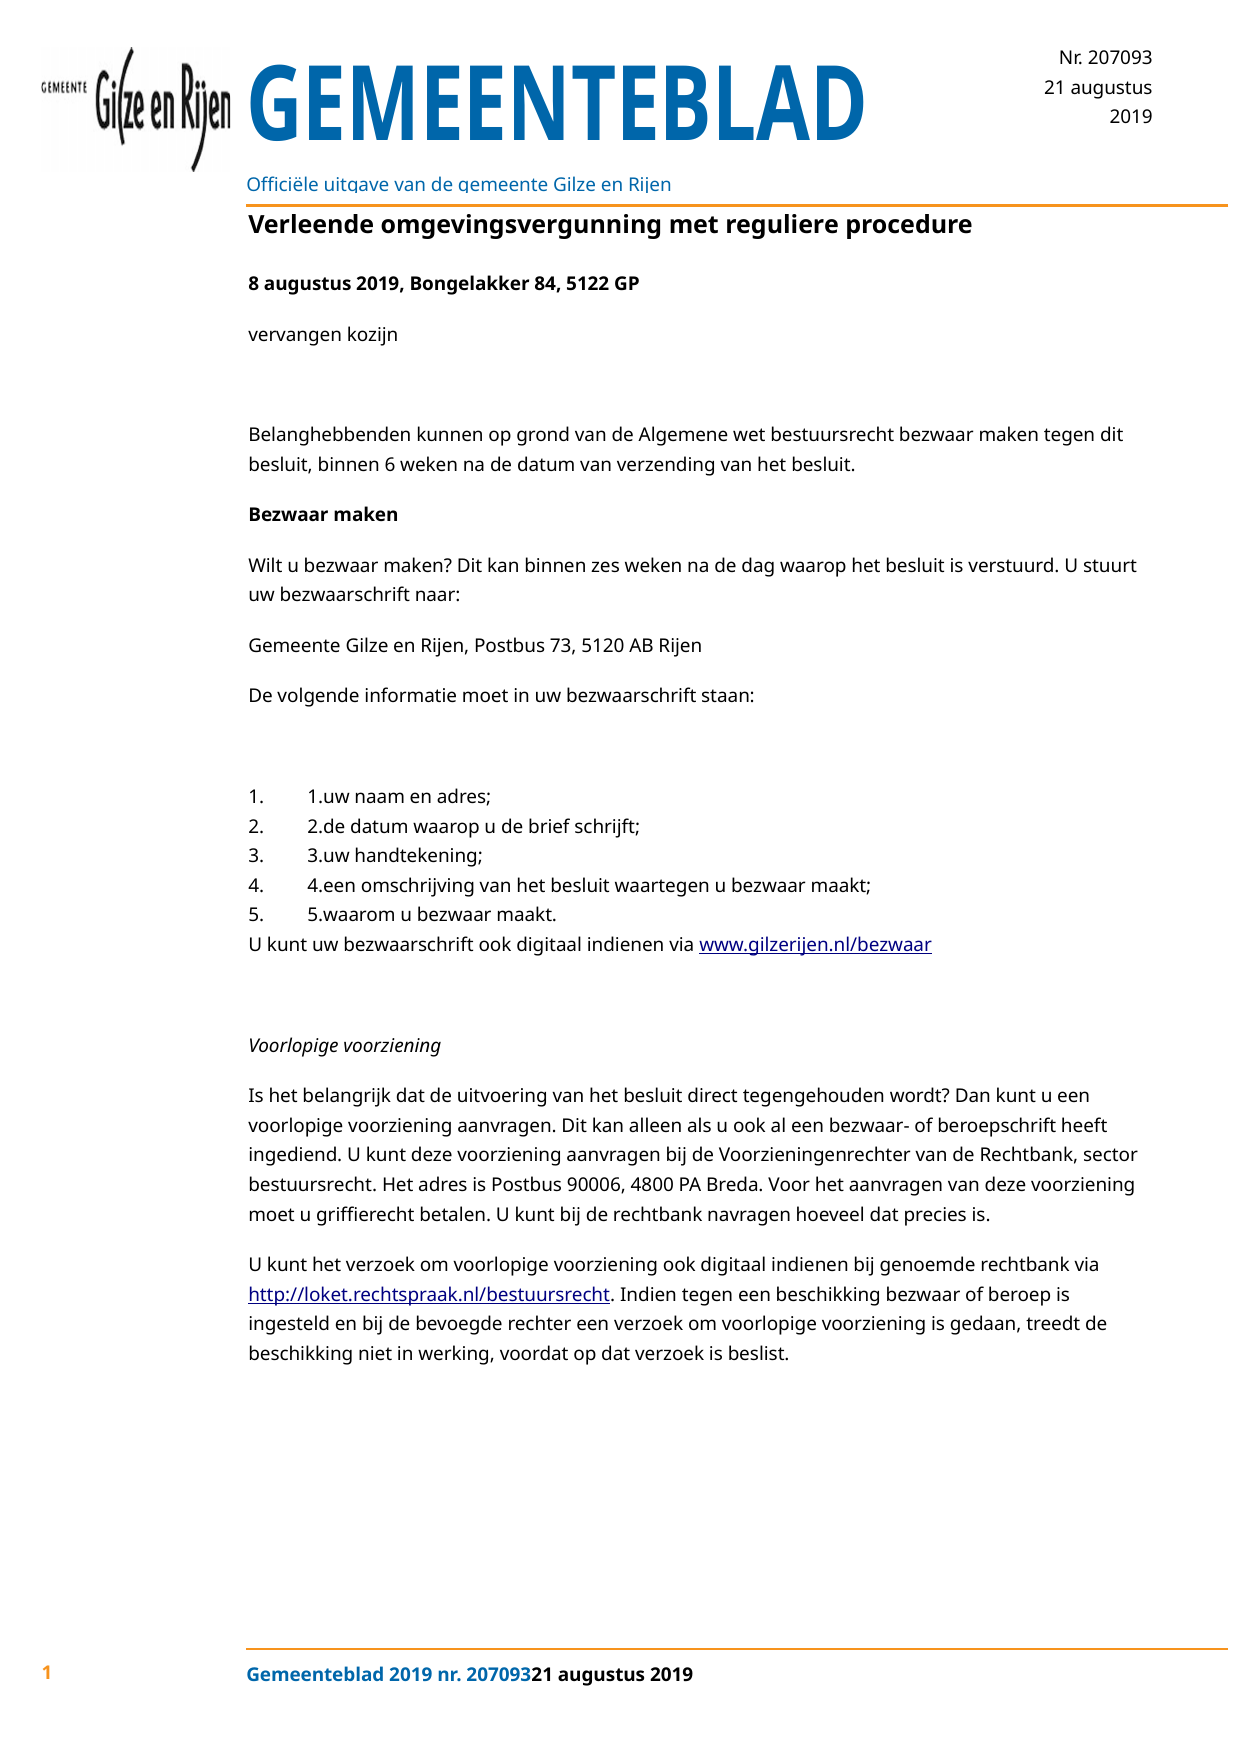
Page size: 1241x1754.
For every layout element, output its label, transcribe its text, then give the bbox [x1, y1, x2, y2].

list 2.de datum waarop u de brief schrijft; [248, 813, 1152, 838]
text 8 augustus 2019, Bongelakker 84, 5122 GP [248, 270, 1152, 296]
list 5.waarom u bezwaar maakt. [248, 902, 1152, 927]
text Belanghebbenden kunnen op grond van de Algemene wet bestuursrecht bezwaar maken tegen dit besluit, binnen 6 weken na de datum van verzending van het besluit. [248, 422, 1152, 477]
list 4.een omschrijving van het besluit waartegen u bezwaar maakt; [248, 872, 1152, 898]
text Voorlopige voorziening [248, 1032, 1152, 1058]
text De volgende informatie moet in uw bezwaarschrift staan: [248, 682, 1152, 708]
text Gemeente Gilze en Rijen, Postbus 73, 5120 AB Rijen [248, 632, 1152, 658]
text Verleende omgevingsvergunning met reguliere procedure [248, 207, 1152, 241]
text Wilt u bezwaar maken? Dit kan binnen zes weken na de dag waarop het besluit is verstuurd. U stuurt uw bezwaarschrift naar: [248, 552, 1152, 607]
picture [41, 47, 231, 172]
text U kunt het verzoek om voorlopige voorziening ook digitaal indienen bij genoemde rechtbank via http://loket.rechtspraak.nl/bestuursrecht. Indien tegen een beschikking bezwaar of beroep is ingesteld en bij de bevoegde rechter een verzoek om voorlopige voorziening is gedaan, treedt de beschikking niet in werking, voordat op dat verzoek is beslist. [248, 1251, 1152, 1366]
text vervangen kozijn [248, 321, 1152, 346]
list 1.uw naam en adres; [248, 783, 1152, 809]
text U kunt uw bezwaarschrift ook digitaal indienen via www.gilzerijen.nl/bezwaar [248, 931, 1152, 957]
list 3.uw handtekening; [248, 842, 1152, 868]
text Bezwaar maken [248, 502, 1152, 527]
text Is het belangrijk dat de uitvoering van het besluit direct tegengehouden wordt? Dan kunt u een voorlopige voorziening aanvragen. Dit kan alleen als u ook al een bezwaar- of beroepschrift heeft ingediend. U kunt deze voorziening aanvragen bij de Voorzieningenrechter van de Rechtbank, sector bestuursrecht. Het adres is Postbus 90006, 4800 PA Breda. Voor het aanvragen van deze voorziening moet u griffierecht betalen. U kunt bij de rechtbank navragen hoeveel dat precies is. [248, 1082, 1152, 1226]
